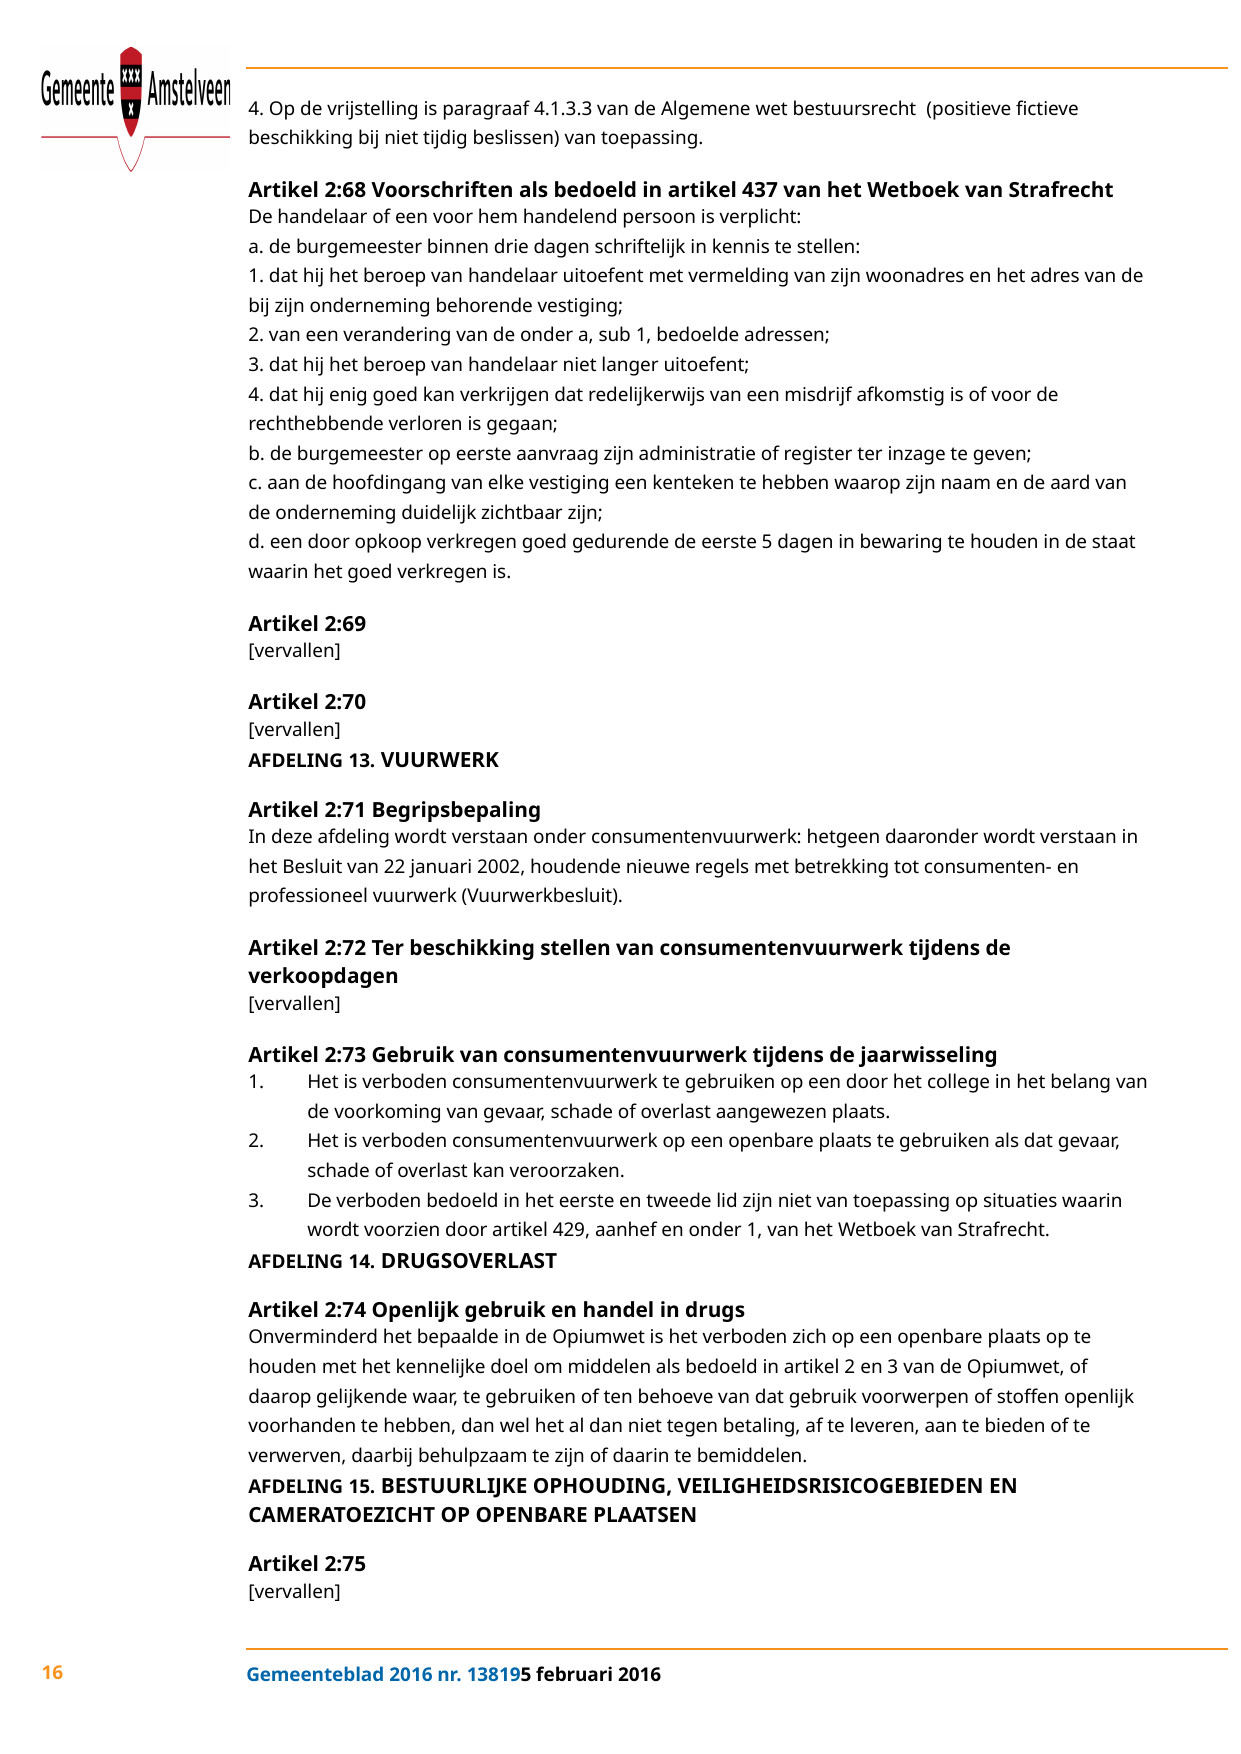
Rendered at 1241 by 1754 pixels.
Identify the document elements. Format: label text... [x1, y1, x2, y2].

text Onverminderd het bepaalde in de Opiumwet is het verboden zich op een openbare plaats op te houden met het kennelijke doel om middelen als bedoeld in artikel 2 en 3 van de Opiumwet, of daarop gelijkende waar, te gebruiken of ten behoeve van dat gebruik voorwerpen of stoffen openlijk voorhanden te hebben, dan wel het al dan niet tegen betaling, af te leveren, aan te bieden of te verwerven, daarbij behulpzaam te zijn of daarin te bemiddelen. [248, 1324, 1152, 1468]
text Artikel 2:74 Openlijk gebruik en handel in drugs [248, 1295, 1152, 1324]
text In deze afdeling wordt verstaan onder consumentenvuurwerk: hetgeen daaronder wordt verstaan in het Besluit van 22 januari 2002, houdende nieuwe regels met betrekking tot consumenten- en professioneel vuurwerk (Vuurwerkbesluit). [248, 823, 1152, 908]
text [vervallen] [248, 990, 1152, 1015]
text De handelaar of een voor hem handelend persoon is verplicht: [248, 203, 1152, 229]
text 3. dat hij het beroep van handelaar niet langer uitoefent; [248, 351, 1152, 377]
text AFDELING 14. DRUGSOVERLAST [248, 1246, 1152, 1274]
text AFDELING 13. VUURWERK [248, 746, 1152, 774]
text Artikel 2:72 Ter beschikking stellen van consumentenvuurwerk tijdens de verkoopdagen [248, 933, 1152, 990]
text [vervallen] [248, 716, 1152, 742]
text Artikel 2:71 Begripsbepaling [248, 795, 1152, 823]
picture [41, 47, 231, 172]
list De verboden bedoeld in het eerste en tweede lid zijn niet van toepassing op situaties waarin wordt voorzien door artikel 429, aanhef en onder 1, van het Wetboek van Strafrecht. [248, 1187, 1152, 1242]
list Het is verboden consumentenvuurwerk op een openbare plaats te gebruiken als dat gevaar, schade of overlast kan veroorzaken. [248, 1128, 1152, 1183]
text b. de burgemeester op eerste aanvraag zijn administratie of register ter inzage te geven; [248, 440, 1152, 466]
text 2. van een verandering van de onder a, sub 1, bedoelde adressen; [248, 322, 1152, 347]
text [vervallen] [248, 1578, 1152, 1603]
text 1. dat hij het beroep van handelaar uitoefent met vermelding van zijn woonadres en het adres van de bij zijn onderneming behorende vestiging; [248, 262, 1152, 318]
text Artikel 2:68 Voorschriften als bedoeld in artikel 437 van het Wetboek van Strafrecht [248, 175, 1152, 203]
text [vervallen] [248, 637, 1152, 663]
text AFDELING 15. BESTUURLIJKE OPHOUDING, VEILIGHEIDSRISICOGEBIEDEN EN CAMERATOEZICHT OP OPENBARE PLAATSEN [248, 1472, 1152, 1528]
list Het is verboden consumentenvuurwerk te gebruiken op een door het college in het belang van de voorkoming van gevaar, schade of overlast aangewezen plaats. [248, 1068, 1152, 1124]
text Artikel 2:73 Gebruik van consumentenvuurwerk tijdens de jaarwisseling [248, 1040, 1152, 1068]
text Artikel 2:70 [248, 687, 1152, 716]
text 4. Op de vrijstelling is paragraaf 4.1.3.3 van de Algemene wet bestuursrecht (positieve fictieve beschikking bij niet tijdig beslissen) van toepassing. [248, 95, 1152, 150]
text a. de burgemeester binnen drie dagen schriftelijk in kennis te stellen: [248, 233, 1152, 258]
text Artikel 2:75 [248, 1549, 1152, 1578]
text 4. dat hij enig goed kan verkrijgen dat redelijkerwijs van een misdrijf afkomstig is of voor de rechthebbende verloren is gegaan; [248, 381, 1152, 436]
text Artikel 2:69 [248, 609, 1152, 637]
text d. een door opkoop verkregen goed gedurende de eerste 5 dagen in bewaring te houden in de staat waarin het goed verkregen is. [248, 529, 1152, 584]
text c. aan de hoofdingang van elke vestiging een kenteken te hebben waarop zijn naam en de aard van de onderneming duidelijk zichtbaar zijn; [248, 469, 1152, 525]
